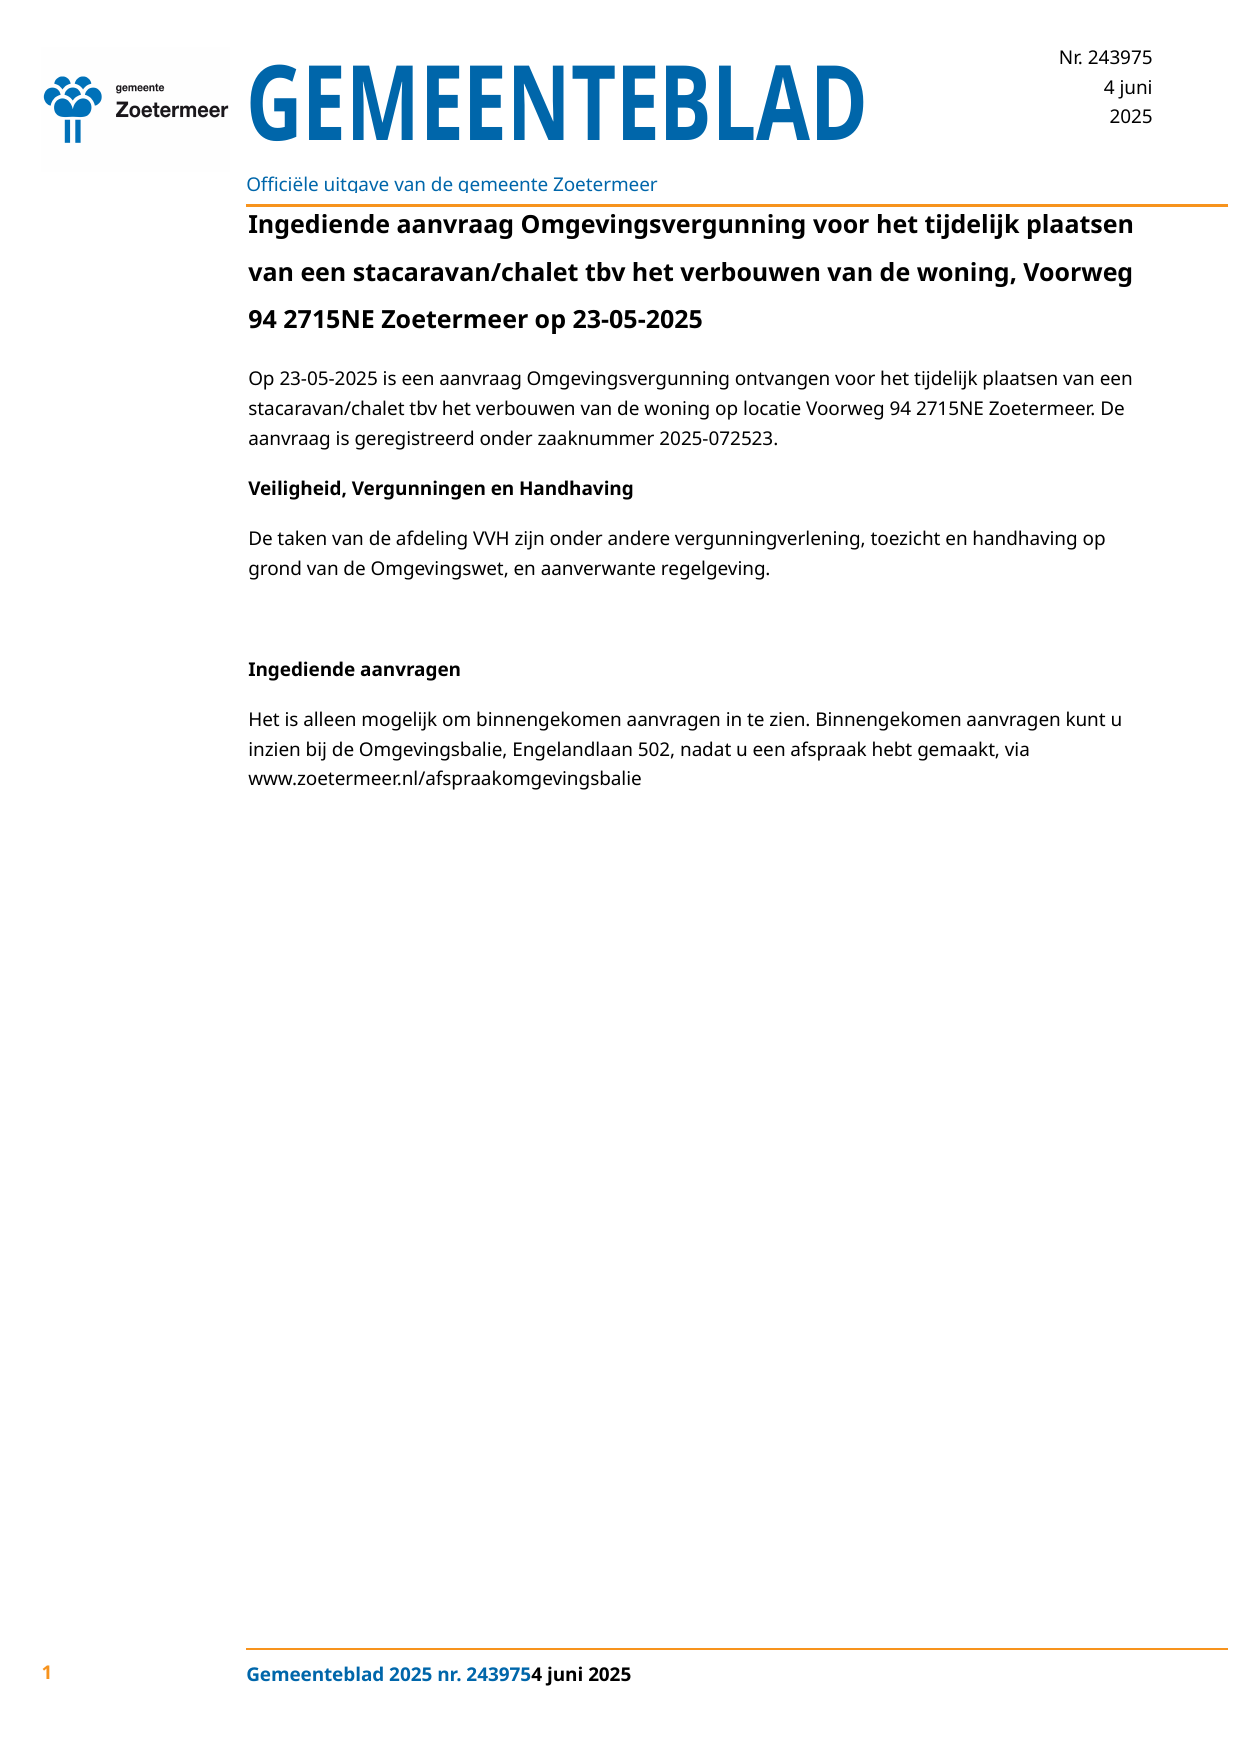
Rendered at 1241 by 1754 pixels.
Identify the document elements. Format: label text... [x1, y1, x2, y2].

text Op 23-05-2025 is een aanvraag Omgevingsvergunning ontvangen voor het tijdelijk plaatsen van een stacaravan/chalet tbv het verbouwen van de woning op locatie Voorweg 94 2715NE Zoetermeer. De aanvraag is geregistreerd onder zaaknummer 2025-072523. [248, 366, 1152, 450]
text Het is alleen mogelijk om binnengekomen aanvragen in te zien. Binnengekomen aanvragen kunt u inzien bij de Omgevingsbalie, Engelandlaan 502, nadat u een afspraak hebt gemaakt, via www.zoetermeer.nl/afspraakomgevingsbalie [248, 706, 1152, 791]
text De taken van de afdeling VVH zijn onder andere vergunningverlening, toezicht en handhaving op grond van de Omgevingswet, en aanverwante regelgeving. [248, 526, 1152, 581]
picture [41, 47, 231, 172]
text Ingediende aanvraag Omgevingsvergunning voor het tijdelijk plaatsen van een stacaravan/chalet tbv het verbouwen van de woning, Voorweg 94 2715NE Zoetermeer op 23-05-2025 [248, 207, 1152, 336]
text Veiligheid, Vergunningen en Handhaving [248, 475, 1152, 501]
text Ingediende aanvragen [248, 656, 1152, 682]
